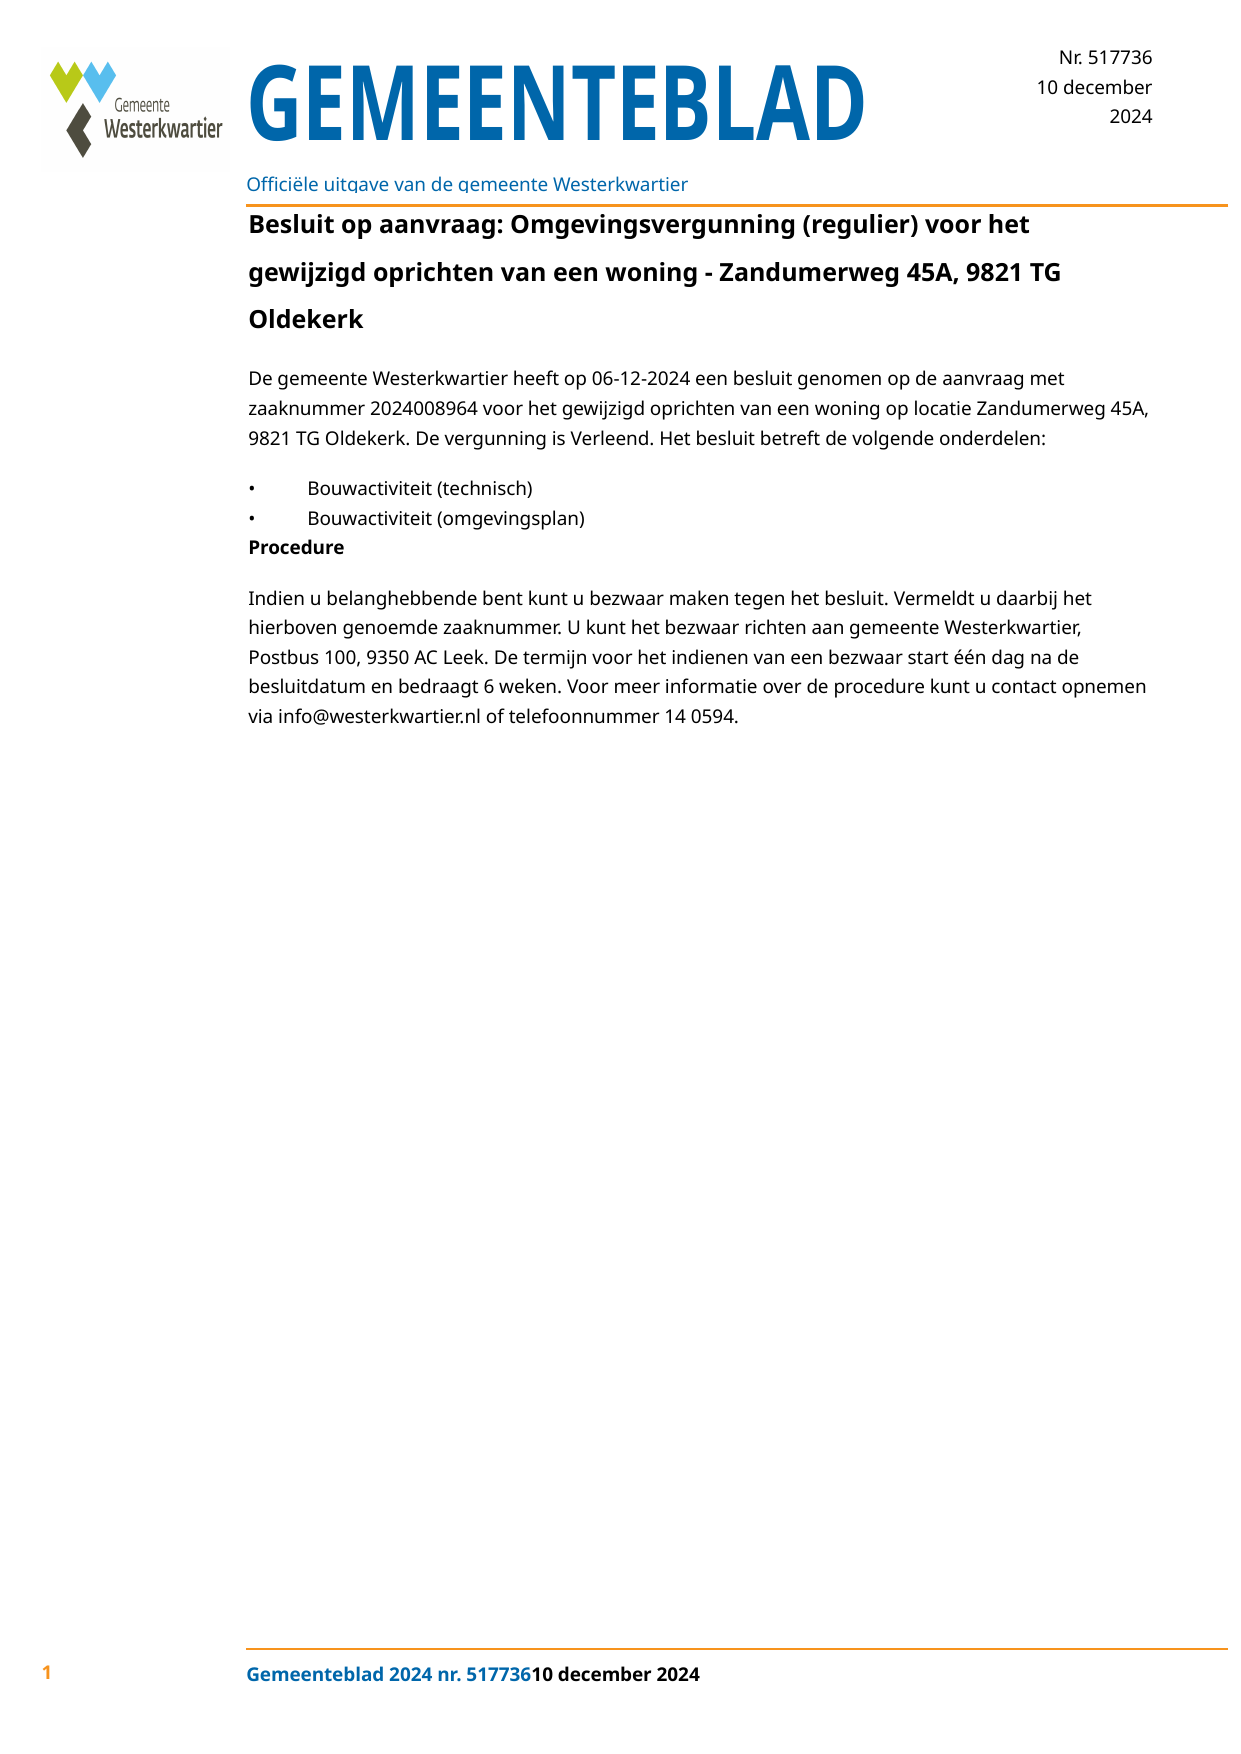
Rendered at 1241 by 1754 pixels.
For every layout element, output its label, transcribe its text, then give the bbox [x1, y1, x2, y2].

picture [41, 47, 231, 172]
list Bouwactiviteit (omgevingsplan) [248, 505, 1152, 530]
list Bouwactiviteit (technisch) [248, 475, 1152, 501]
text De gemeente Westerkwartier heeft op 06-12-2024 een besluit genomen op de aanvraag met zaaknummer 2024008964 voor het gewijzigd oprichten van een woning op locatie Zandumerweg 45A, 9821 TG Oldekerk. De vergunning is Verleend. Het besluit betreft de volgende onderdelen: [248, 366, 1152, 450]
text Procedure [248, 534, 1152, 560]
text Indien u belanghebbende bent kunt u bezwaar maken tegen het besluit. Vermeldt u daarbij het hierboven genoemde zaaknummer. U kunt het bezwaar richten aan gemeente Westerkwartier, Postbus 100, 9350 AC Leek. De termijn voor het indienen van een bezwaar start één dag na de besluitdatum en bedraagt 6 weken. Voor meer informatie over de procedure kunt u contact opnemen via info@westerkwartier.nl of telefoonnummer 14 0594. [248, 585, 1152, 729]
text Besluit op aanvraag: Omgevingsvergunning (regulier) voor het gewijzigd oprichten van een woning - Zandumerweg 45A, 9821 TG Oldekerk [248, 207, 1152, 336]
